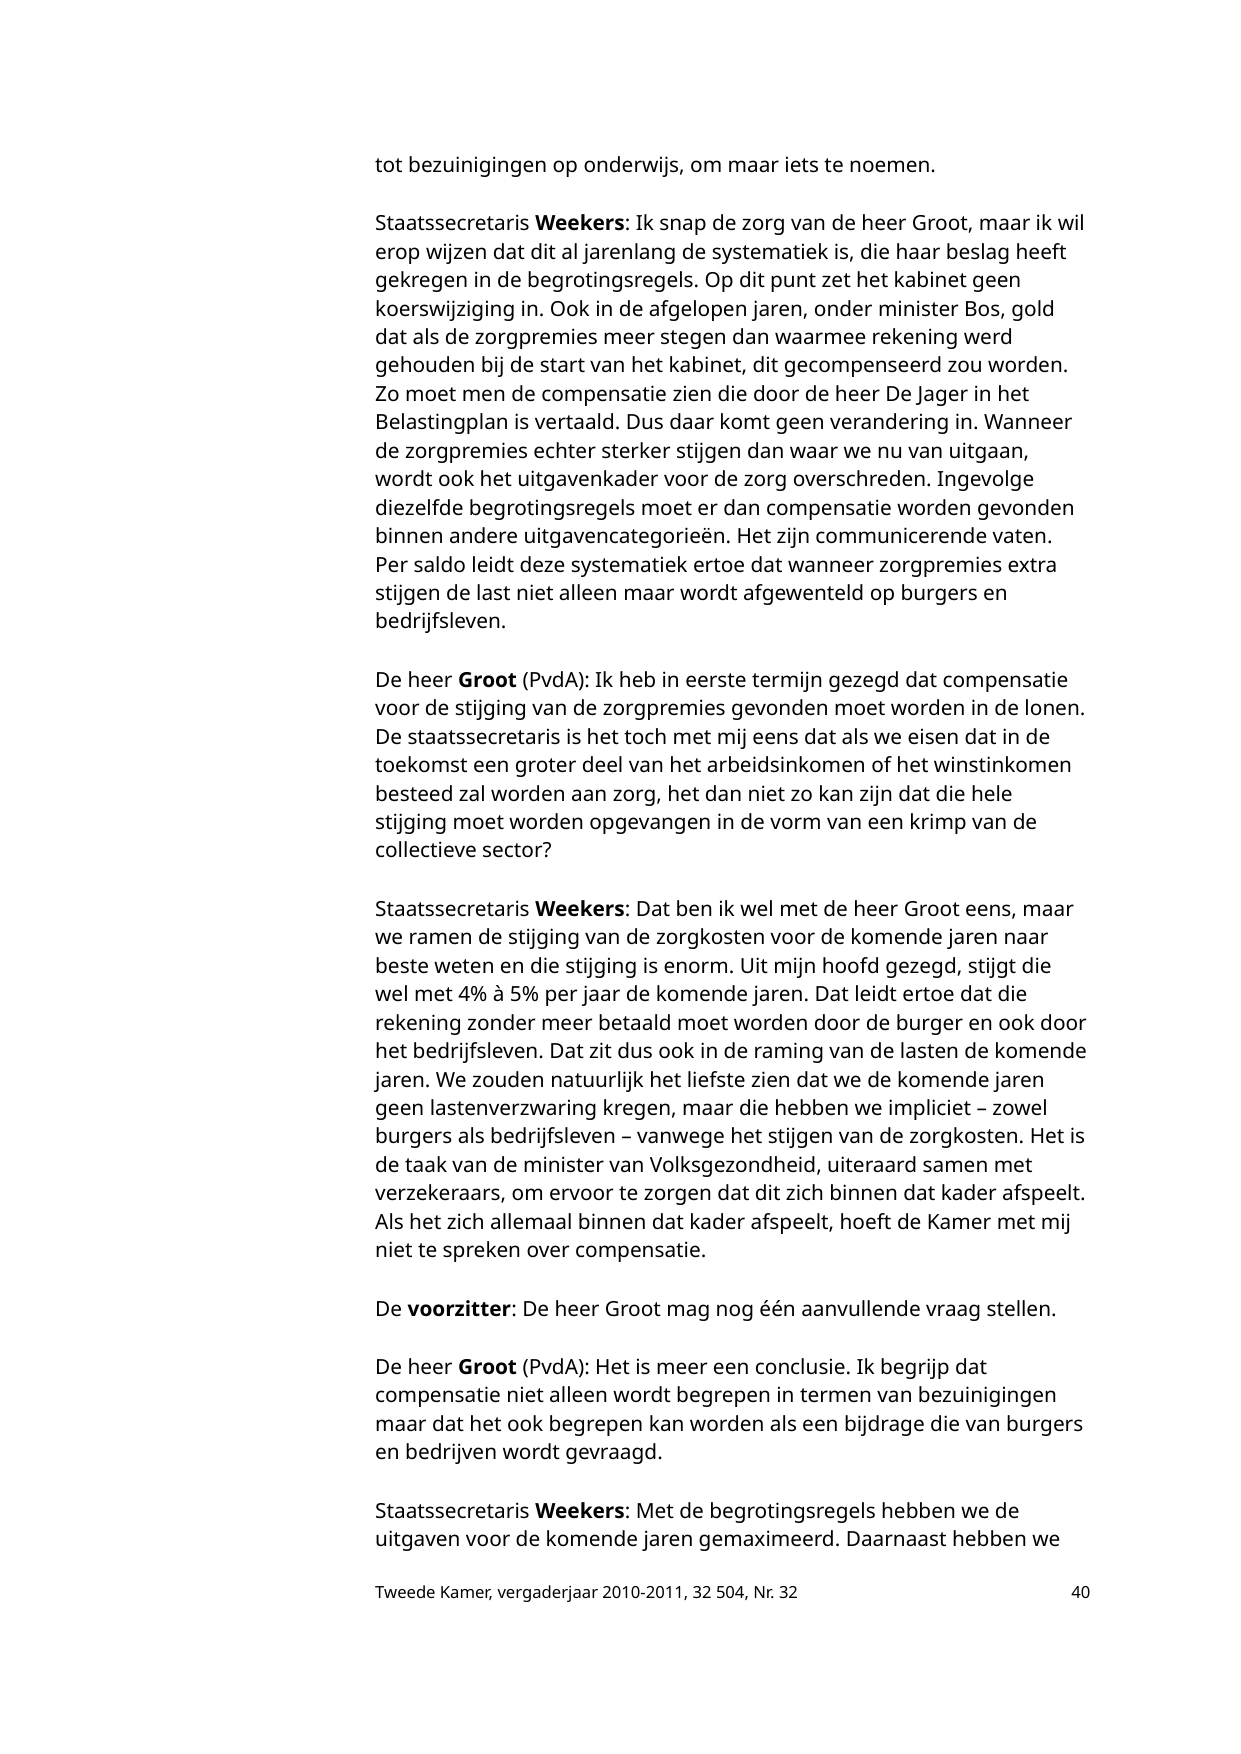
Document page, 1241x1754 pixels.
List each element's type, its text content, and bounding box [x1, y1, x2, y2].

text De voorzitter: De heer Groot mag nog één aanvullende vraag stellen. [375, 1294, 1090, 1322]
text De heer Groot (PvdA): Ik heb in eerste termijn gezegd dat compensatie voor de stijging van de zorgpremies gevonden moet worden in de lonen. De staatssecretaris is het toch met mij eens dat als we eisen dat in de toekomst een groter deel van het arbeidsinkomen of het winstinkomen besteed zal worden aan zorg, het dan niet zo kan zijn dat die hele stijging moet worden opgevangen in de vorm van een krimp van de collectieve sector? [375, 665, 1090, 864]
text Staatssecretaris Weekers: Ik snap de zorg van de heer Groot, maar ik wil erop wijzen dat dit al jarenlang de systematiek is, die haar beslag heeft gekregen in de begrotingsregels. Op dit punt zet het kabinet geen koerswijziging in. Ook in de afgelopen jaren, onder minister Bos, gold dat als de zorgpremies meer stegen dan waarmee rekening werd gehouden bij de start van het kabinet, dit gecompenseerd zou worden. Zo moet men de compensatie zien die door de heer De Jager in het Belastingplan is vertaald. Dus daar komt geen verandering in. Wanneer de zorgpremies echter sterker stijgen dan waar we nu van uitgaan, wordt ook het uitgavenkader voor de zorg overschreden. Ingevolge diezelfde begrotingsregels moet er dan compensatie worden gevonden binnen andere uitgavencategorieën. Het zijn communicerende vaten. Per saldo leidt deze systematiek ertoe dat wanneer zorgpremies extra stijgen de last niet alleen maar wordt afgewenteld op burgers en bedrijfsleven. [375, 208, 1090, 635]
text Staatssecretaris Weekers: Dat ben ik wel met de heer Groot eens, maar we ramen de stijging van de zorgkosten voor de komende jaren naar beste weten en die stijging is enorm. Uit mijn hoofd gezegd, stijgt die wel met 4% à 5% per jaar de komende jaren. Dat leidt ertoe dat die rekening zonder meer betaald moet worden door de burger en ook door het bedrijfsleven. Dat zit dus ook in de raming van de lasten de komende jaren. We zouden natuurlijk het liefste zien dat we de komende jaren geen lastenverzwaring kregen, maar die hebben we impliciet – zowel burgers als bedrijfsleven – vanwege het stijgen van de zorgkosten. Het is de taak van de minister van Volksgezondheid, uiteraard samen met verzekeraars, om ervoor te zorgen dat dit zich binnen dat kader afspeelt. Als het zich allemaal binnen dat kader afspeelt, hoeft de Kamer met mij niet te spreken over compensatie. [375, 894, 1090, 1264]
text Staatssecretaris Weekers: Met de begrotingsregels hebben we de uitgaven voor de komende jaren gemaximeerd. Daarnaast hebben we [375, 1496, 1090, 1553]
text De heer Groot (PvdA): Het is meer een conclusie. Ik begrijp dat compensatie niet alleen wordt begrepen in termen van bezuinigingen maar dat het ook begrepen kan worden als een bijdrage die van burgers en bedrijven wordt gevraagd. [375, 1352, 1090, 1466]
text tot bezuinigingen op onderwijs, om maar iets te noemen. [375, 150, 1090, 178]
